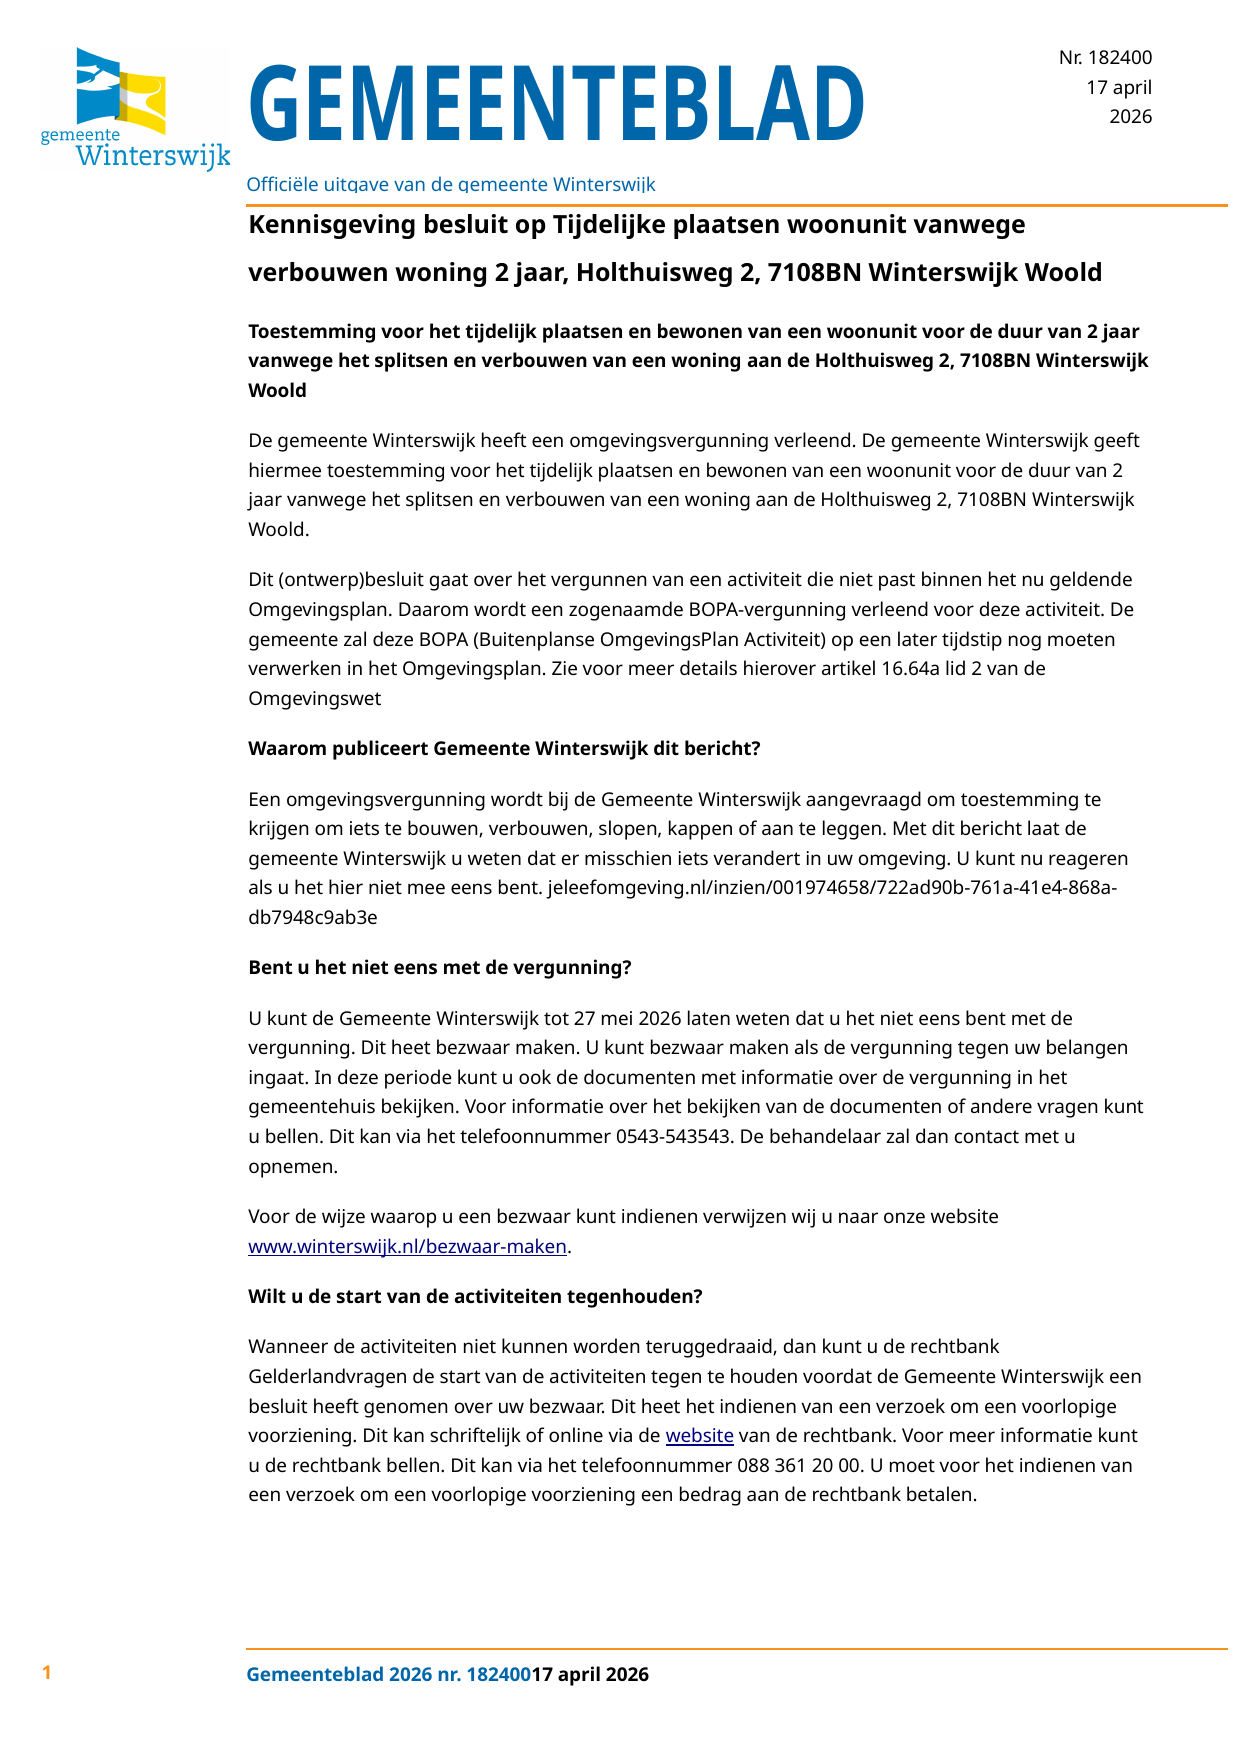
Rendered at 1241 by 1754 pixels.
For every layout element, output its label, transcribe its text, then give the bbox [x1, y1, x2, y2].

text Dit (ontwerp)besluit gaat over het vergunnen van een activiteit die niet past binnen het nu geldende Omgevingsplan. Daarom wordt een zogenaamde BOPA-vergunning verleend voor deze activiteit. De gemeente zal deze BOPA (Buitenplanse OmgevingsPlan Activiteit) op een later tijdstip nog moeten verwerken in het Omgevingsplan. Zie voor meer details hierover artikel 16.64a lid 2 van de Omgevingswet [248, 567, 1152, 711]
picture [41, 47, 231, 172]
text Kennisgeving besluit op Tijdelijke plaatsen woonunit vanwege verbouwen woning 2 jaar, Holthuisweg 2, 7108BN Winterswijk Woold [248, 207, 1152, 288]
picture [225, 153, 231, 162]
text Wilt u de start van de activiteiten tegenhouden? [248, 1283, 1152, 1309]
text Toestemming voor het tijdelijk plaatsen en bewonen van een woonunit voor de duur van 2 jaar vanwege het splitsen en verbouwen van een woning aan de Holthuisweg 2, 7108BN Winterswijk Woold [248, 318, 1152, 403]
text Een omgevingsvergunning wordt bij de Gemeente Winterswijk aangevraagd om toestemming te krijgen om iets te bouwen, verbouwen, slopen, kappen of aan te leggen. Met dit bericht laat de gemeente Winterswijk u weten dat er misschien iets verandert in uw omgeving. U kunt nu reageren als u het hier niet mee eens bent. jeleefomgeving.nl/inzien/001974658/722ad90b-761a-41e4-868a-db7948c9ab3e [248, 786, 1152, 930]
text Voor de wijze waarop u een bezwaar kunt indienen verwijzen wij u naar onze website www.winterswijk.nl/bezwaar-maken. [248, 1203, 1152, 1259]
text Bent u het niet eens met de vergunning? [248, 954, 1152, 980]
text De gemeente Winterswijk heeft een omgevingsvergunning verleend. De gemeente Winterswijk geeft hiermee toestemming voor het tijdelijk plaatsen en bewonen van een woonunit voor de duur van 2 jaar vanwege het splitsen en verbouwen van een woning aan de Holthuisweg 2, 7108BN Winterswijk Woold. [248, 427, 1152, 542]
text U kunt de Gemeente Winterswijk tot 27 mei 2026 laten weten dat u het niet eens bent met de vergunning. Dit heet bezwaar maken. U kunt bezwaar maken als de vergunning tegen uw belangen ingaat. In deze periode kunt u ook de documenten met informatie over de vergunning in het gemeentehuis bekijken. Voor informatie over het bekijken van de documenten of andere vragen kunt u bellen. Dit kan via het telefoonnummer 0543-543543. De behandelaar zal dan contact met u opnemen. [248, 1005, 1152, 1179]
text Wanneer de activiteiten niet kunnen worden teruggedraaid, dan kunt u de rechtbank Gelderlandvragen de start van de activiteiten tegen te houden voordat de Gemeente Winterswijk een besluit heeft genomen over uw bezwaar. Dit heet het indienen van een verzoek om een voorlopige voorziening. Dit kan schriftelijk of online via de website van de rechtbank. Voor meer informatie kunt u de rechtbank bellen. Dit kan via het telefoonnummer 088 361 20 00. U moet voor het indienen van een verzoek om een voorlopige voorziening een bedrag aan de rechtbank betalen. [248, 1334, 1152, 1507]
text Waarom publiceert Gemeente Winterswijk dit bericht? [248, 735, 1152, 761]
